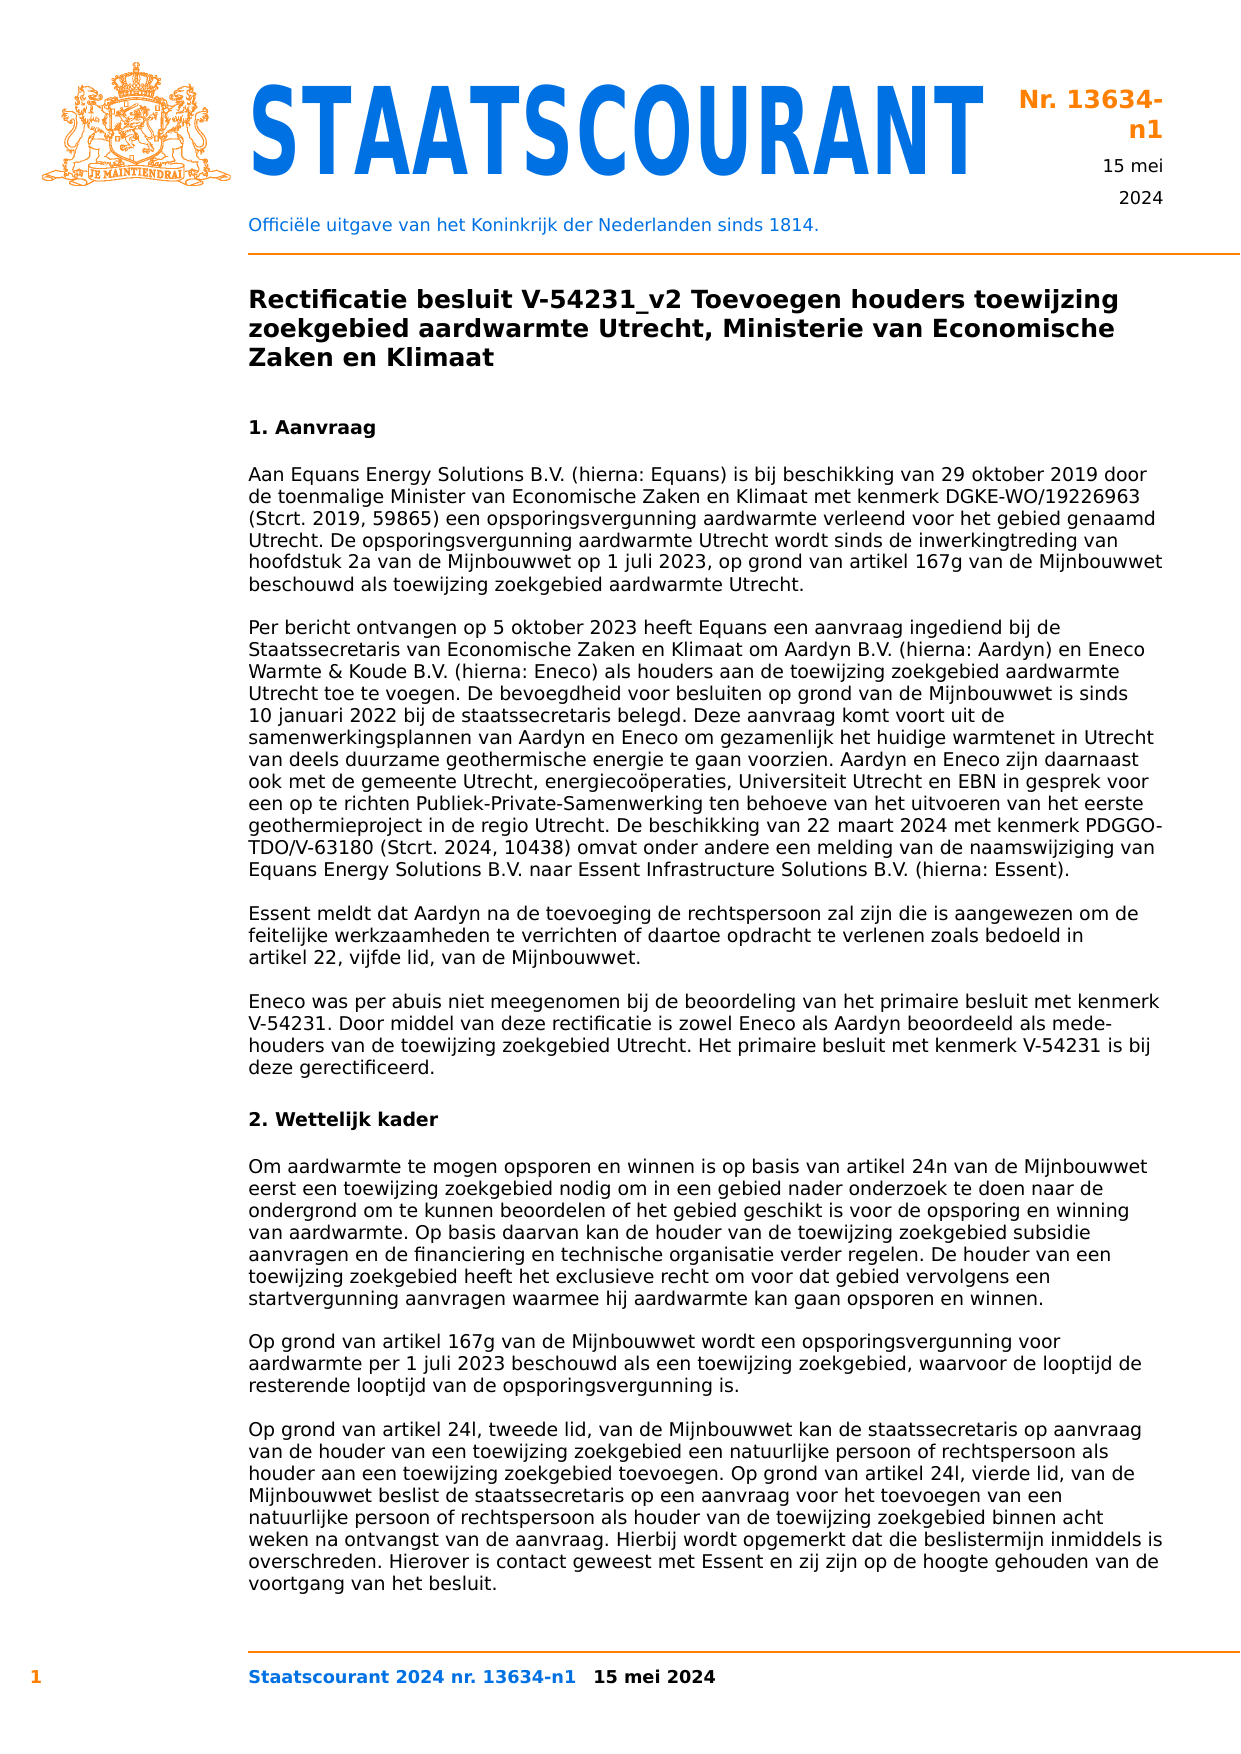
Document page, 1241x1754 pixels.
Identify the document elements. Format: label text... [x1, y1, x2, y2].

text Op grond van artikel 24l, tweede lid, van de Mijnbouwwet kan de staatssecretaris op aanvraag van de houder van een toewijzing zoekgebied een natuurlijke persoon of rechtspersoon als houder aan een toewijzing zoekgebied toevoegen. Op grond van artikel 24l, vierde lid, van de Mijnbouwwet beslist de staatssecretaris op een aanvraag voor het toevoegen van een natuurlijke persoon of rechtspersoon als houder van de toewijzing zoekgebied binnen acht weken na ontvangst van de aanvraag. Hierbij wordt opgemerkt dat die beslistermijn inmiddels is overschreden. Hierover is contact geweest met Essent en zij zijn op de hoogte gehouden van de voortgang van het besluit. [248, 1419, 1163, 1595]
text Aan Equans Energy Solutions B.V. (hierna: Equans) is bij beschikking van 29 oktober 2019 door de toenmalige Minister van Economische Zaken en Klimaat met kenmerk DGKE-WO/19226963 (Stcrt. 2019, 59865) een opsporingsvergunning aardwarmte verleend voor het gebied genaamd Utrecht. De opsporingsvergunning aardwarmte Utrecht wordt sinds de inwerkingtreding van hoofdstuk 2a van de Mijnbouwwet op 1 juli 2023, op grond van artikel 167g van de Mijnbouwwet beschouwd als toewijzing zoekgebied aardwarmte Utrecht. [248, 463, 1163, 595]
table_cell Officiële uitgave van het Koninkrijk der Nederlanden sinds 1814. [248, 215, 1240, 253]
table_header Nr. 13634-n1 [998, 62, 1240, 150]
table_cell 2024 [998, 183, 1240, 215]
picture [41, 62, 231, 186]
subtitle 2. Wettelijk kader [248, 1109, 1163, 1131]
table_header STAATSCOURANT [248, 62, 998, 215]
text Essent meldt dat Aardyn na de toevoeging de rechtspersoon zal zijn die is aangewezen om de feitelijke werkzaamheden te verrichten of daartoe opdracht te verlenen zoals bedoeld in artikel 22, vijfde lid, van de Mijnbouwwet. [248, 903, 1163, 969]
text Eneco was per abuis niet meegenomen bij de beoordeling van het primaire besluit met kenmerk V-54231. Door middel van deze rectificatie is zowel Eneco als Aardyn beoordeeld als mede-houders van de toewijzing zoekgebied Utrecht. Het primaire besluit met kenmerk V-54231 is bij deze gerectificeerd. [248, 991, 1163, 1079]
text Om aardwarmte te mogen opsporen en winnen is op basis van artikel 24n van de Mijnbouwwet eerst een toewijzing zoekgebied nodig om in een gebied nader onderzoek te doen naar de ondergrond om te kunnen beoordelen of het gebied geschikt is voor de opsporing en winning van aardwarmte. Op basis daarvan kan de houder van de toewijzing zoekgebied subsidie aanvragen en de financiering en technische organisatie verder regelen. De houder van een toewijzing zoekgebied heeft het exclusieve recht om voor dat gebied vervolgens een startvergunning aanvragen waarmee hij aardwarmte kan gaan opsporen en winnen. [248, 1156, 1163, 1309]
subtitle Rectificatie besluit V-54231_v2 Toevoegen houders toewijzing zoekgebied aardwarmte Utrecht, Ministerie van Economische Zaken en Klimaat [248, 285, 1163, 373]
table_header [25, 62, 248, 253]
table_cell 15 mei [998, 150, 1240, 182]
text Op grond van artikel 167g van de Mijnbouwwet wordt een opsporingsvergunning voor aardwarmte per 1 juli 2023 beschouwd als een toewijzing zoekgebied, waarvoor de looptijd de resterende looptijd van de opsporingsvergunning is. [248, 1331, 1163, 1397]
subtitle 1. Aanvraag [248, 417, 1163, 438]
text Per bericht ontvangen op 5 oktober 2023 heeft Equans een aanvraag ingediend bij de Staatssecretaris van Economische Zaken en Klimaat om Aardyn B.V. (hierna: Aardyn) en Eneco Warmte & Koude B.V. (hierna: Eneco) als houders aan de toewijzing zoekgebied aardwarmte Utrecht toe te voegen. De bevoegdheid voor besluiten op grond van de Mijnbouwwet is sinds 10 januari 2022 bij de staatssecretaris belegd. Deze aanvraag komt voort uit de samenwerkingsplannen van Aardyn en Eneco om gezamenlijk het huidige warmtenet in Utrecht van deels duurzame geothermische energie te gaan voorzien. Aardyn en Eneco zijn daarnaast ook met de gemeente Utrecht, energiecoöperaties, Universiteit Utrecht en EBN in gesprek voor een op te richten Publiek-Private-Samenwerking ten behoeve van het uitvoeren van het eerste geothermieproject in de regio Utrecht. De beschikking van 22 maart 2024 met kenmerk PDGGO-TDO/V-63180 (Stcrt. 2024, 10438) omvat onder andere een melding van de naamswijziging van Equans Energy Solutions B.V. naar Essent Infrastructure Solutions B.V. (hierna: Essent). [248, 617, 1163, 881]
